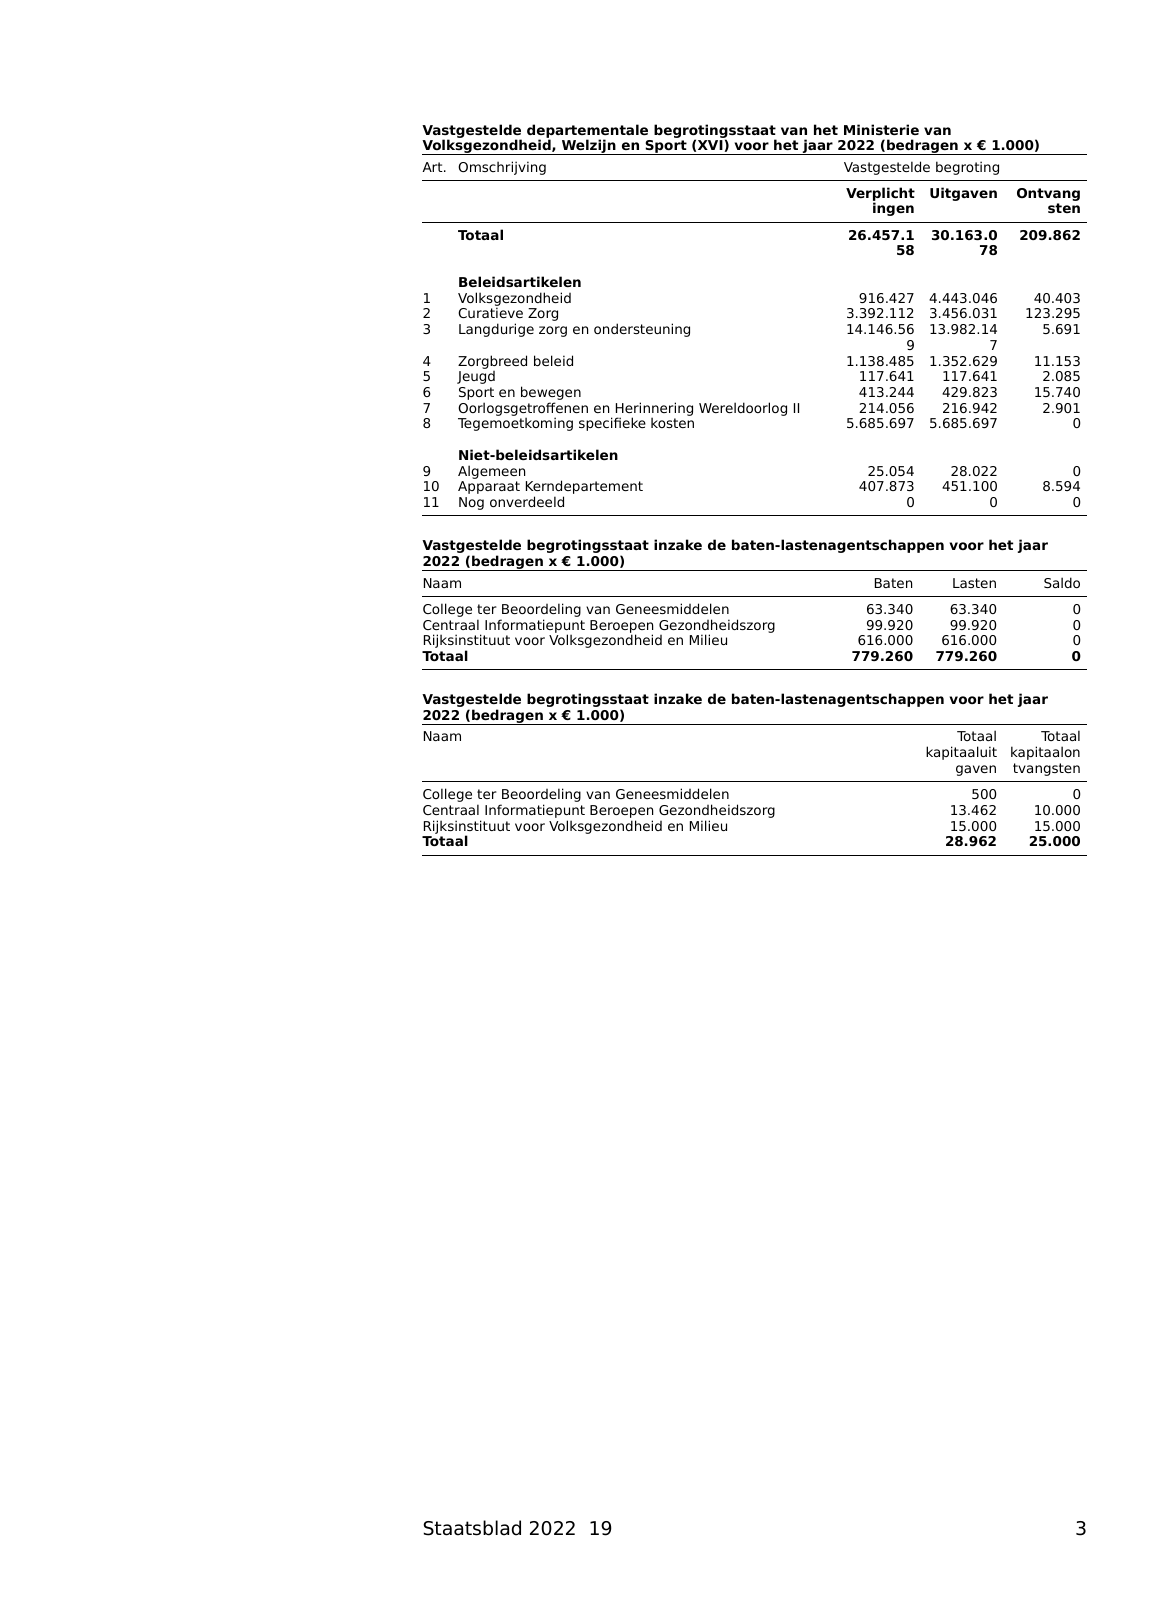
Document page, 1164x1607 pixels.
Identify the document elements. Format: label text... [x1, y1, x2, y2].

table_cell 4 [422, 353, 452, 369]
table_cell 0 [1004, 416, 1087, 432]
table_cell 916.427 [838, 290, 921, 306]
table_cell 11.153 [1004, 353, 1087, 369]
table_cell 15.000 [919, 818, 1003, 834]
table_cell 5 [422, 369, 452, 385]
table_cell 99.920 [919, 617, 1003, 633]
table_cell 63.340 [919, 597, 1003, 617]
table_cell 779.260 [919, 649, 1003, 669]
table_cell [422, 181, 452, 222]
table_cell 25.054 [838, 464, 921, 479]
table_cell 429.823 [921, 385, 1003, 401]
table_cell [1004, 432, 1087, 448]
table_cell 13.462 [919, 803, 1003, 818]
table_cell Totaal [422, 649, 835, 669]
table_cell Sport en bewegen [452, 385, 837, 401]
table_cell Rijksinstituut voor Volksgezondheid en Milieu [422, 818, 919, 834]
table_cell [422, 448, 452, 463]
table_cell 40.403 [1004, 290, 1087, 306]
table_cell 13.982.147 [921, 322, 1003, 353]
table_cell Rijksinstituut voor Volksgezondheid en Milieu [422, 633, 835, 649]
table_cell 123.295 [1004, 306, 1087, 322]
table_cell 63.340 [835, 597, 919, 617]
table_cell 5.685.697 [838, 416, 921, 432]
table_cell 6 [422, 385, 452, 401]
table_cell 616.000 [835, 633, 919, 649]
table_cell Tegemoetkoming specifieke kosten [452, 416, 837, 432]
table_cell 0 [1003, 597, 1087, 617]
table_cell [1004, 275, 1087, 290]
table_cell [422, 275, 452, 290]
table_cell 0 [921, 495, 1003, 515]
table_cell 779.260 [835, 649, 919, 669]
table_cell 117.641 [921, 369, 1003, 385]
table_cell Centraal Informatiepunt Beroepen Gezondheidszorg [422, 617, 835, 633]
table_header Vastgestelde begrotingsstaat inzake de baten-lastenagentschappen voor het jaar 2022 (bedragen x € 1.000) [422, 692, 1087, 723]
table_cell [452, 259, 837, 275]
table_cell 28.022 [921, 464, 1003, 479]
table_cell 9 [422, 464, 452, 479]
table_cell 0 [838, 495, 921, 515]
table_cell 214.056 [838, 401, 921, 416]
table_cell [422, 432, 452, 448]
table_cell [422, 223, 452, 259]
table_cell 1 [422, 290, 452, 306]
table_cell 1.138.485 [838, 353, 921, 369]
table_cell Totaal [422, 834, 919, 854]
table_cell Langdurige zorg en ondersteuning [452, 322, 837, 353]
table_cell Totaal kapitaalontvangsten [1003, 725, 1087, 781]
table_cell 11 [422, 495, 452, 515]
table_cell 10 [422, 479, 452, 495]
table_cell Art. [422, 155, 452, 180]
table_header Vastgestelde begrotingsstaat inzake de baten-lastenagentschappen voor het jaar 2022 (bedragen x € 1.000) [422, 538, 1087, 570]
table_cell 10.000 [1003, 803, 1087, 818]
table_cell College ter Beoordeling van Geneesmiddelen [422, 782, 919, 803]
table_cell [452, 432, 837, 448]
table_cell 14.146.569 [838, 322, 921, 353]
table_cell Niet-beleidsartikelen [452, 448, 837, 463]
table_cell Lasten [919, 571, 1003, 596]
table_cell [838, 448, 921, 463]
table_cell [921, 275, 1003, 290]
table_cell [1004, 259, 1087, 275]
table_cell 413.244 [838, 385, 921, 401]
table_cell Volksgezondheid [452, 290, 837, 306]
table_cell 8.594 [1004, 479, 1087, 495]
table_cell 0 [1003, 617, 1087, 633]
table_cell 2.901 [1004, 401, 1087, 416]
table_cell [838, 259, 921, 275]
table_cell [1004, 448, 1087, 463]
table_cell 7 [422, 401, 452, 416]
table_cell 1.352.629 [921, 353, 1003, 369]
table_cell Baten [835, 571, 919, 596]
table_cell 2 [422, 306, 452, 322]
table_cell 30.163.078 [921, 223, 1003, 259]
table_cell Zorgbreed beleid [452, 353, 837, 369]
table_cell Nog onverdeeld [452, 495, 837, 515]
table_cell [838, 275, 921, 290]
table_cell Uitgaven [921, 181, 1003, 222]
table_cell Jeugd [452, 369, 837, 385]
table_cell [921, 432, 1003, 448]
table_cell Saldo [1003, 571, 1087, 596]
table_cell 0 [1003, 633, 1087, 649]
table_cell 3.392.112 [838, 306, 921, 322]
table_cell 616.000 [919, 633, 1003, 649]
table_header Vastgestelde departementale begrotingsstaat van het Ministerie van Volksgezondheid, Welzijn en Sport (XVI) voor het jaar 2022 (bedragen x € 1.000) [422, 122, 1087, 154]
table_cell 500 [919, 782, 1003, 803]
table_cell Naam [422, 571, 835, 596]
table_cell 216.942 [921, 401, 1003, 416]
table_cell 2.085 [1004, 369, 1087, 385]
table_cell 25.000 [1003, 834, 1087, 854]
table_cell 4.443.046 [921, 290, 1003, 306]
table_cell 0 [1003, 782, 1087, 803]
table_cell 15.000 [1003, 818, 1087, 834]
table_cell Ontvangsten [1004, 181, 1087, 222]
table_cell Centraal Informatiepunt Beroepen Gezondheidszorg [422, 803, 919, 818]
table_cell Totaal [452, 223, 837, 259]
table_cell Vastgestelde begroting [838, 155, 1087, 180]
table_cell 0 [1004, 464, 1087, 479]
table_cell 0 [1004, 495, 1087, 515]
table_cell 407.873 [838, 479, 921, 495]
table_cell Curatieve Zorg [452, 306, 837, 322]
table_cell 99.920 [835, 617, 919, 633]
table_cell Beleidsartikelen [452, 275, 837, 290]
table_cell 8 [422, 416, 452, 432]
table_cell [422, 259, 452, 275]
table_cell Apparaat Kerndepartement [452, 479, 837, 495]
table_cell 117.641 [838, 369, 921, 385]
table_cell 5.685.697 [921, 416, 1003, 432]
table_cell Naam [422, 725, 919, 781]
table_cell 5.691 [1004, 322, 1087, 353]
table_cell 15.740 [1004, 385, 1087, 401]
table_cell College ter Beoordeling van Geneesmiddelen [422, 597, 835, 617]
table_cell 26.457.158 [838, 223, 921, 259]
table_cell 28.962 [919, 834, 1003, 854]
table_cell [838, 432, 921, 448]
table_cell 3.456.031 [921, 306, 1003, 322]
table_cell 451.100 [921, 479, 1003, 495]
table_cell [921, 448, 1003, 463]
table_cell Omschrijving [452, 155, 837, 180]
table_cell [452, 181, 837, 222]
table_cell Verplichtingen [838, 181, 921, 222]
table_cell [921, 259, 1003, 275]
table_cell 0 [1003, 649, 1087, 669]
table_cell 3 [422, 322, 452, 353]
table_cell Totaal kapitaaluitgaven [919, 725, 1003, 781]
table_cell 209.862 [1004, 223, 1087, 259]
table_cell Algemeen [452, 464, 837, 479]
table_cell Oorlogsgetroffenen en Herinnering Wereldoorlog II [452, 401, 837, 416]
